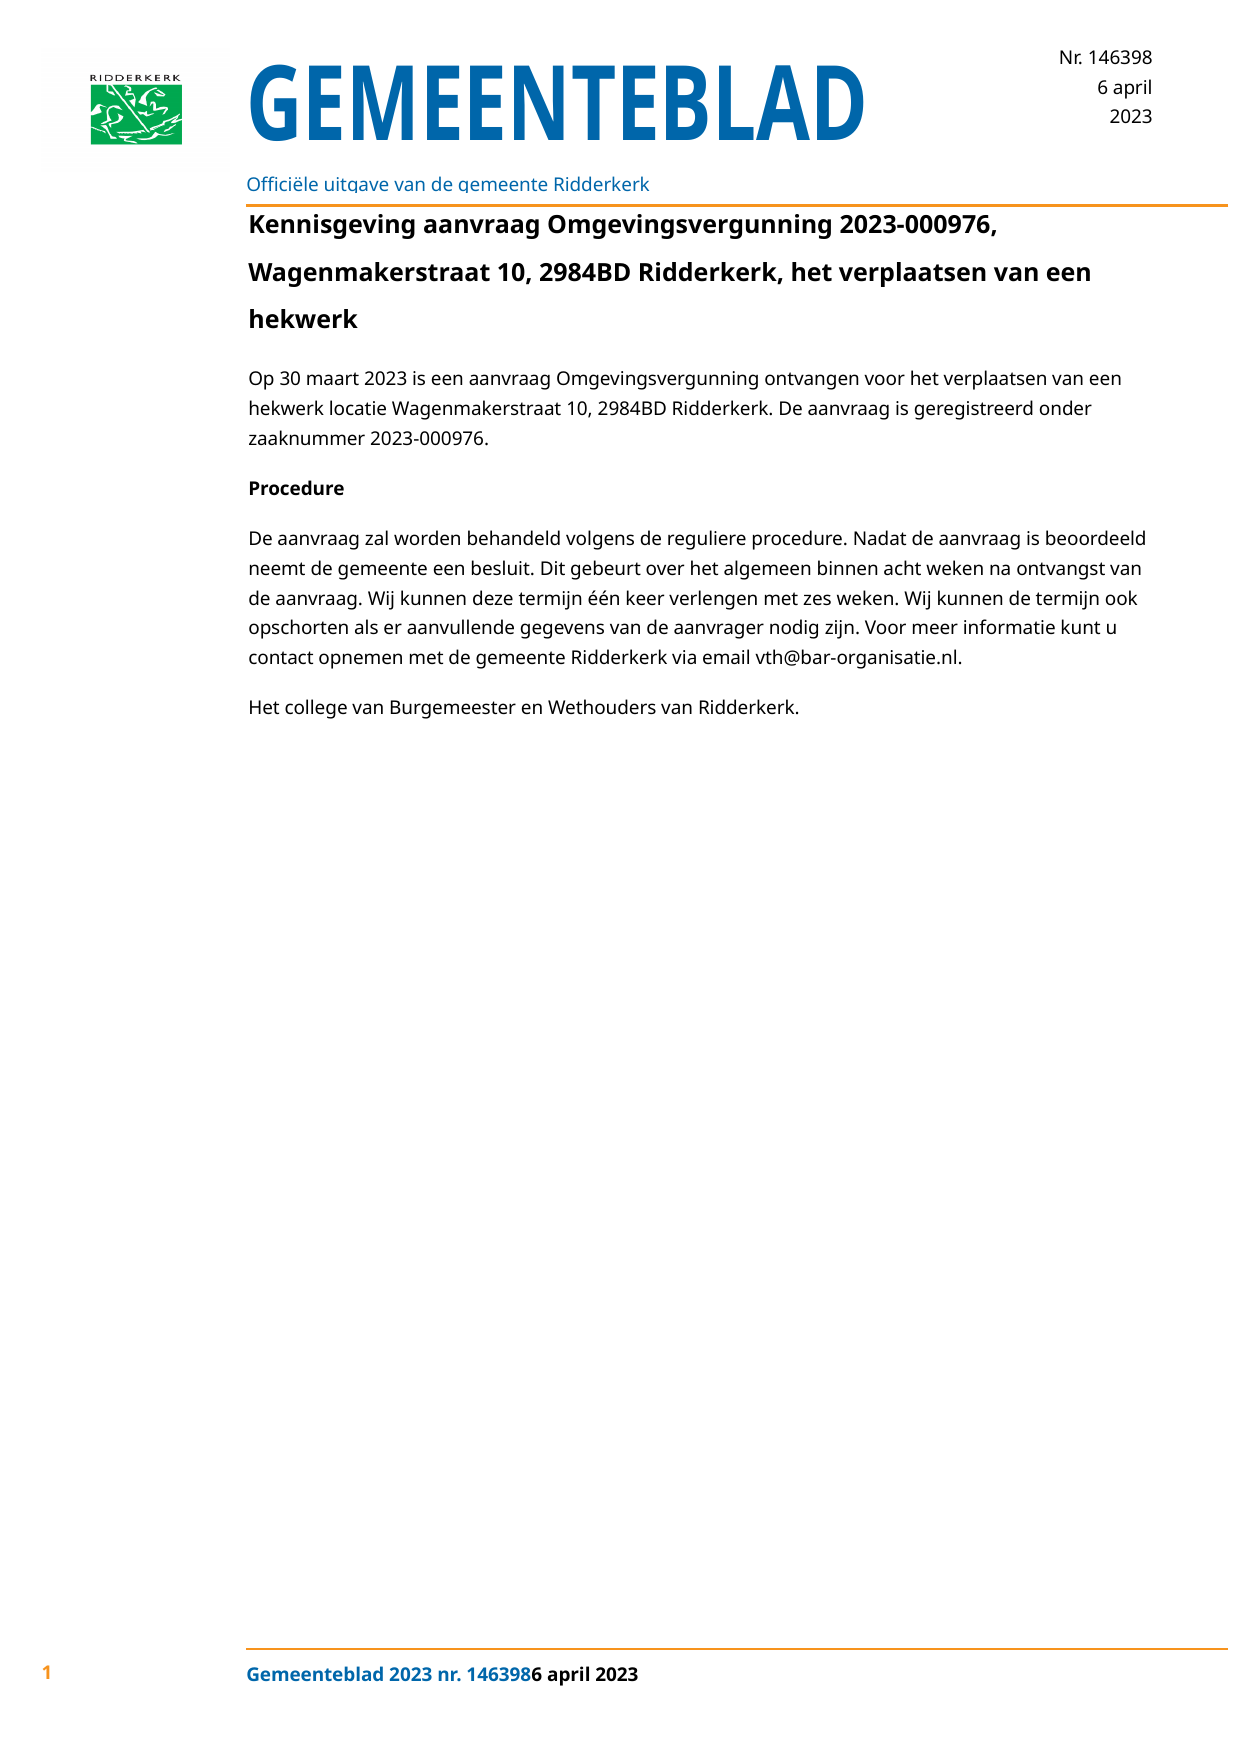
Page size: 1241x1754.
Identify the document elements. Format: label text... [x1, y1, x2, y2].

text De aanvraag zal worden behandeld volgens de reguliere procedure. Nadat de aanvraag is beoordeeld neemt de gemeente een besluit. Dit gebeurt over het algemeen binnen acht weken na ontvangst van de aanvraag. Wij kunnen deze termijn één keer verlengen met zes weken. Wij kunnen de termijn ook opschorten als er aanvullende gegevens van de aanvrager nodig zijn. Voor meer informatie kunt u contact opnemen met de gemeente Ridderkerk via email vth@bar-organisatie.nl. [248, 526, 1152, 669]
text Het college van Burgemeester en Wethouders van Ridderkerk. [248, 694, 1152, 720]
text Kennisgeving aanvraag Omgevingsvergunning 2023-000976, Wagenmakerstraat 10, 2984BD Ridderkerk, het verplaatsen van een hekwerk [248, 207, 1152, 336]
text Op 30 maart 2023 is een aanvraag Omgevingsvergunning ontvangen voor het verplaatsen van een hekwerk locatie Wagenmakerstraat 10, 2984BD Ridderkerk. De aanvraag is geregistreerd onder zaaknummer 2023-000976. [248, 366, 1152, 450]
text Procedure [248, 475, 1152, 501]
picture [41, 47, 231, 172]
